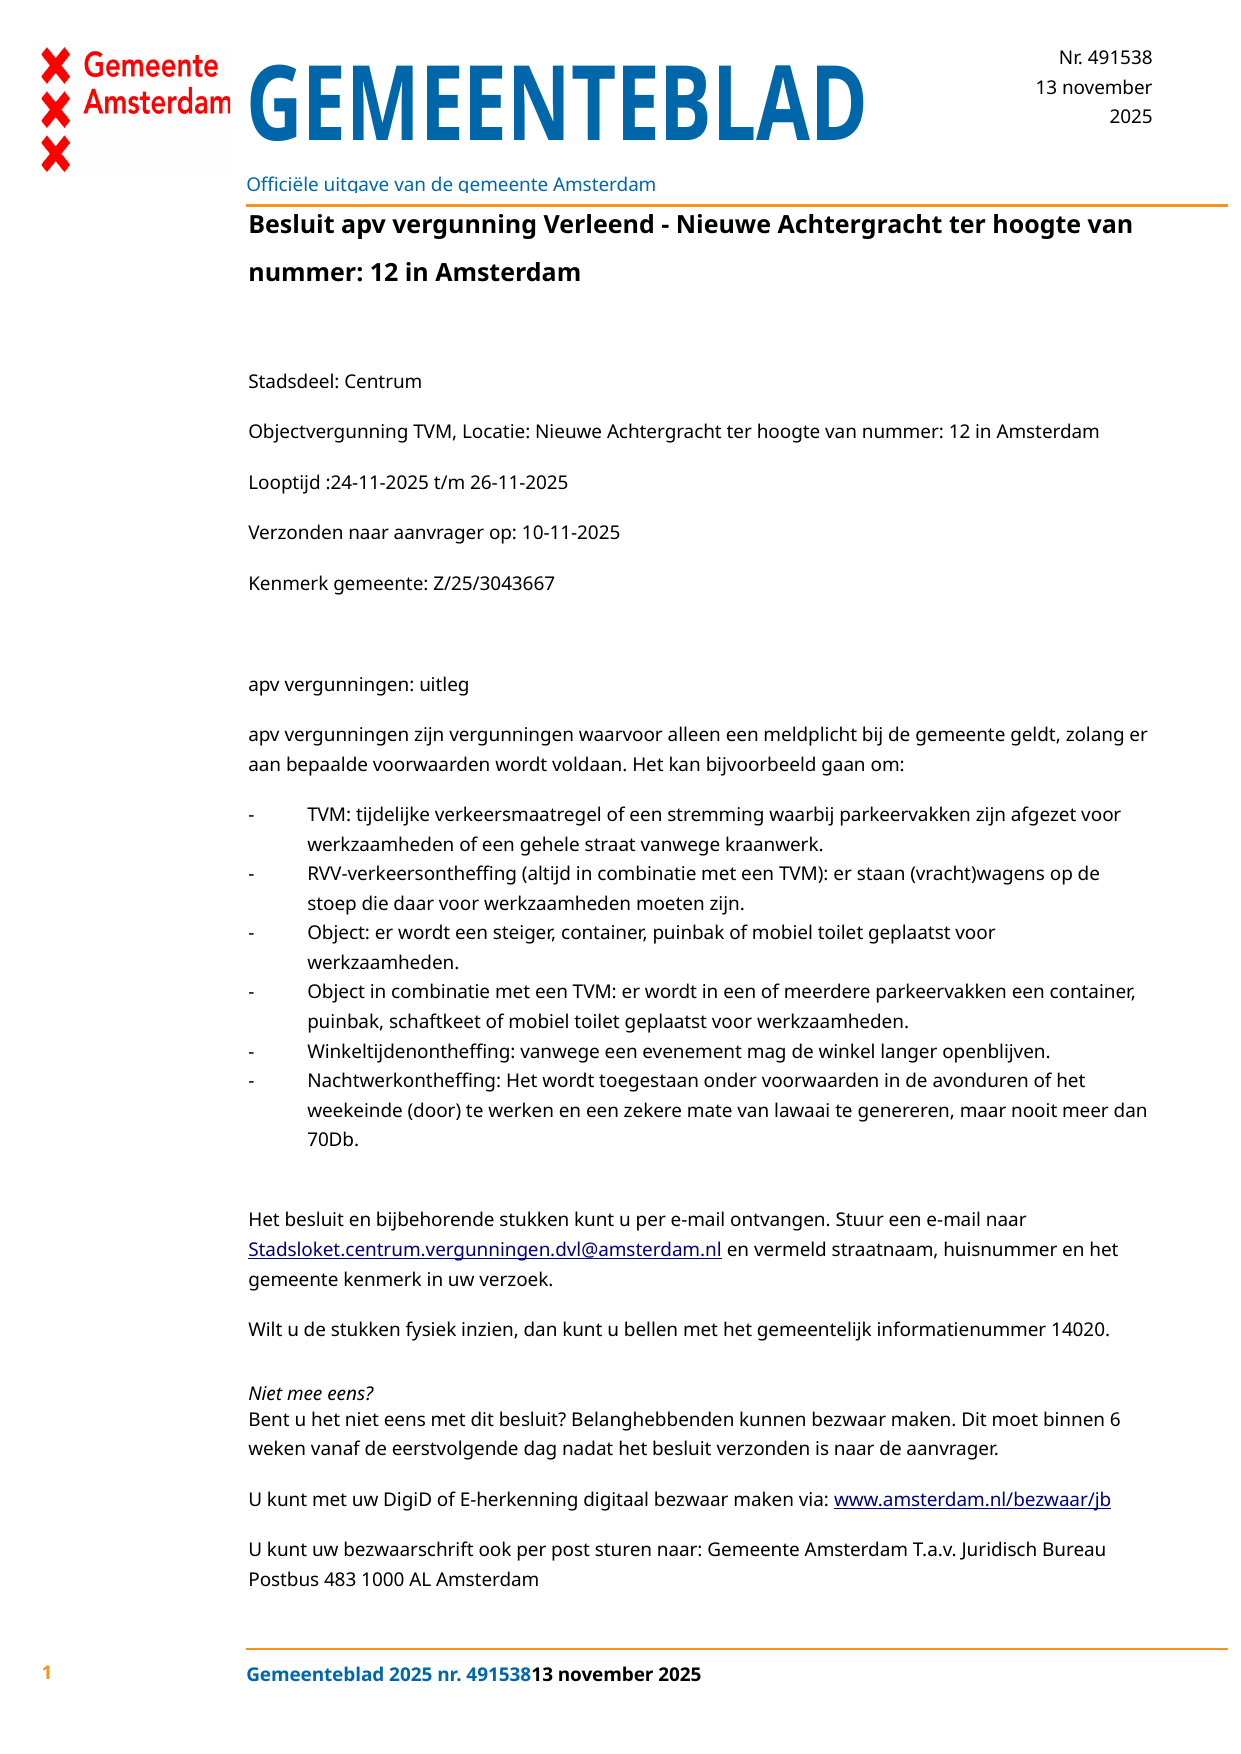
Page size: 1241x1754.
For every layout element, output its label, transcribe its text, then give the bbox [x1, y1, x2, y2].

text Objectvergunning TVM, Locatie: Nieuwe Achtergracht ter hoogte van nummer: 12 in Amsterdam [248, 419, 1152, 444]
text Kenmerk gemeente: Z/25/3043667 [248, 570, 1152, 596]
list TVM: tijdelijke verkeersmaatregel of een stremming waarbij parkeervakken zijn afgezet voor werkzaamheden of een gehele straat vanwege kraanwerk. [248, 801, 1152, 857]
picture [41, 47, 231, 172]
text Bent u het niet eens met dit besluit? Belanghebbenden kunnen bezwaar maken. Dit moet binnen 6 weken vanaf de eerstvolgende dag nadat het besluit verzonden is naar de aanvrager. [248, 1406, 1152, 1461]
text apv vergunningen zijn vergunningen waarvoor alleen een meldplicht bij de gemeente geldt, zolang er aan bepaalde voorwaarden wordt voldaan. Het kan bijvoorbeeld gaan om: [248, 721, 1152, 777]
text U kunt uw bezwaarschrift ook per post sturen naar: Gemeente Amsterdam T.a.v. Juridisch Bureau Postbus 483 1000 AL Amsterdam [248, 1536, 1152, 1592]
text Besluit apv vergunning Verleend - Nieuwe Achtergracht ter hoogte van nummer: 12 in Amsterdam [248, 207, 1152, 288]
text Stadsdeel: Centrum [248, 368, 1152, 394]
text Niet mee eens? [248, 1380, 1152, 1406]
text U kunt met uw DigiD of E-herkenning digitaal bezwaar maken via: www.amsterdam.nl/bezwaar/jb [248, 1486, 1152, 1512]
list Object: er wordt een steiger, container, puinbak of mobiel toilet geplaatst voor werkzaamheden. [248, 919, 1152, 975]
list Winkeltijdenontheffing: vanwege een evenement mag de winkel langer openblijven. [248, 1038, 1152, 1064]
list Nachtwerkontheffing: Het wordt toegestaan onder voorwaarden in de avonduren of het weekeinde (door) te werken en een zekere mate van lawaai te genereren, maar nooit meer dan 70Db. [248, 1067, 1152, 1152]
text Verzonden naar aanvrager op: 10-11-2025 [248, 519, 1152, 545]
text Wilt u de stukken fysiek inzien, dan kunt u bellen met het gemeentelijk informatienummer 14020. [248, 1316, 1152, 1342]
text Het besluit en bijbehorende stukken kunt u per e-mail ontvangen. Stuur een e-mail naar Stadsloket.centrum.vergunningen.dvl@amsterdam.nl en vermeld straatnaam, huisnummer en het gemeente kenmerk in uw verzoek. [248, 1207, 1152, 1292]
list RVV-verkeersontheffing (altijd in combinatie met een TVM): er staan (vracht)wagens op de stoep die daar voor werkzaamheden moeten zijn. [248, 860, 1152, 916]
list Object in combinatie met een TVM: er wordt in een of meerdere parkeervakken een container, puinbak, schaftkeet of mobiel toilet geplaatst voor werkzaamheden. [248, 979, 1152, 1034]
text Looptijd :24-11-2025 t/m 26-11-2025 [248, 469, 1152, 495]
text apv vergunningen: uitleg [248, 671, 1152, 697]
